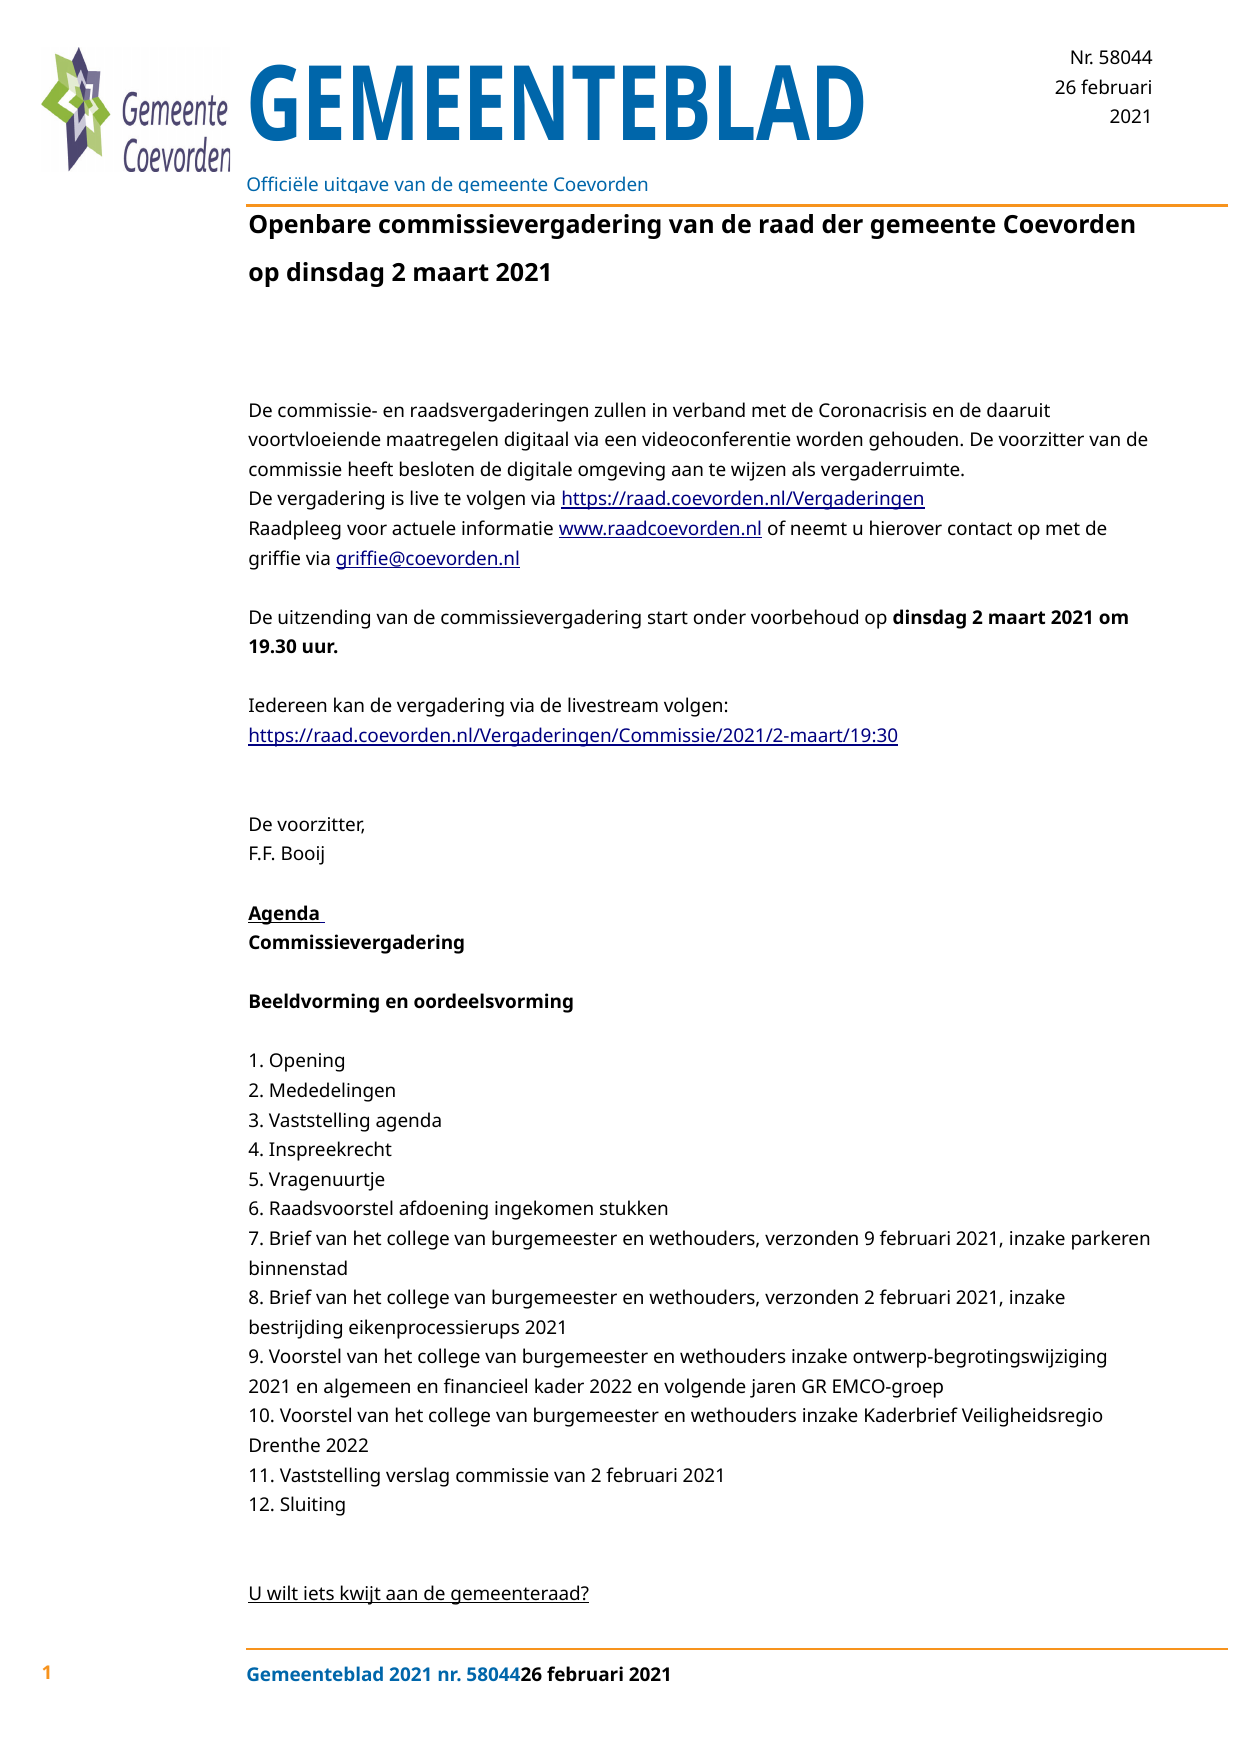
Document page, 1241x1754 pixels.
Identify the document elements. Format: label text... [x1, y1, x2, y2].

text De commissie- en raadsvergaderingen zullen in verband met de Coronacrisis en de daaruit voortvloeiende maatregelen digitaal via een videoconferentie worden gehouden. De voorzitter van de commissie heeft besloten de digitale omgeving aan te wijzen als vergaderruimte. [248, 397, 1152, 482]
text 10. Voorstel van het college van burgemeester en wethouders inzake Kaderbrief Veiligheidsregio Drenthe 2022 [248, 1403, 1152, 1458]
text 12. Sluiting [248, 1491, 1152, 1517]
text Raadpleeg voor actuele informatie www.raadcoevorden.nl of neemt u hierover contact op met de griffie via griffie@coevorden.nl [248, 515, 1152, 570]
text https://raad.coevorden.nl/Vergaderingen/Commissie/2021/2-maart/19:30 [248, 722, 1152, 748]
text 9. Voorstel van het college van burgemeester en wethouders inzake ontwerp-begrotingswijziging 2021 en algemeen en financieel kader 2022 en volgende jaren GR EMCO-groep [248, 1343, 1152, 1399]
text 5. Vragenuurtje [248, 1166, 1152, 1192]
text F.F. Booij [248, 841, 1152, 866]
text De uitzending van de commissievergadering start onder voorbehoud op dinsdag 2 maart 2021 om 19.30 uur. [248, 604, 1152, 659]
text Iedereen kan de vergadering via de livestream volgen: [248, 693, 1152, 718]
text 6. Raadsvoorstel afdoening ingekomen stukken [248, 1196, 1152, 1221]
picture [41, 47, 231, 172]
text Openbare commissievergadering van de raad der gemeente Coevorden op dinsdag 2 maart 2021 [248, 207, 1152, 288]
text 3. Vaststelling agenda [248, 1107, 1152, 1132]
text 2. Mededelingen [248, 1077, 1152, 1103]
text De vergadering is live te volgen via https://raad.coevorden.nl/Vergaderingen [248, 486, 1152, 511]
text Agenda [248, 900, 1152, 925]
text De voorzitter, [248, 811, 1152, 837]
text Commissievergadering [248, 929, 1152, 955]
text Beeldvorming en oordeelsvorming [248, 988, 1152, 1014]
text 7. Brief van het college van burgemeester en wethouders, verzonden 9 februari 2021, inzake parkeren binnenstad [248, 1225, 1152, 1280]
text 8. Brief van het college van burgemeester en wethouders, verzonden 2 februari 2021, inzake bestrijding eikenprocessierups 2021 [248, 1284, 1152, 1339]
text 1. Opening [248, 1048, 1152, 1073]
text U wilt iets kwijt aan de gemeenteraad? [248, 1580, 1152, 1606]
text 4. Inspreekrecht [248, 1136, 1152, 1162]
text 11. Vaststelling verslag commissie van 2 februari 2021 [248, 1462, 1152, 1487]
